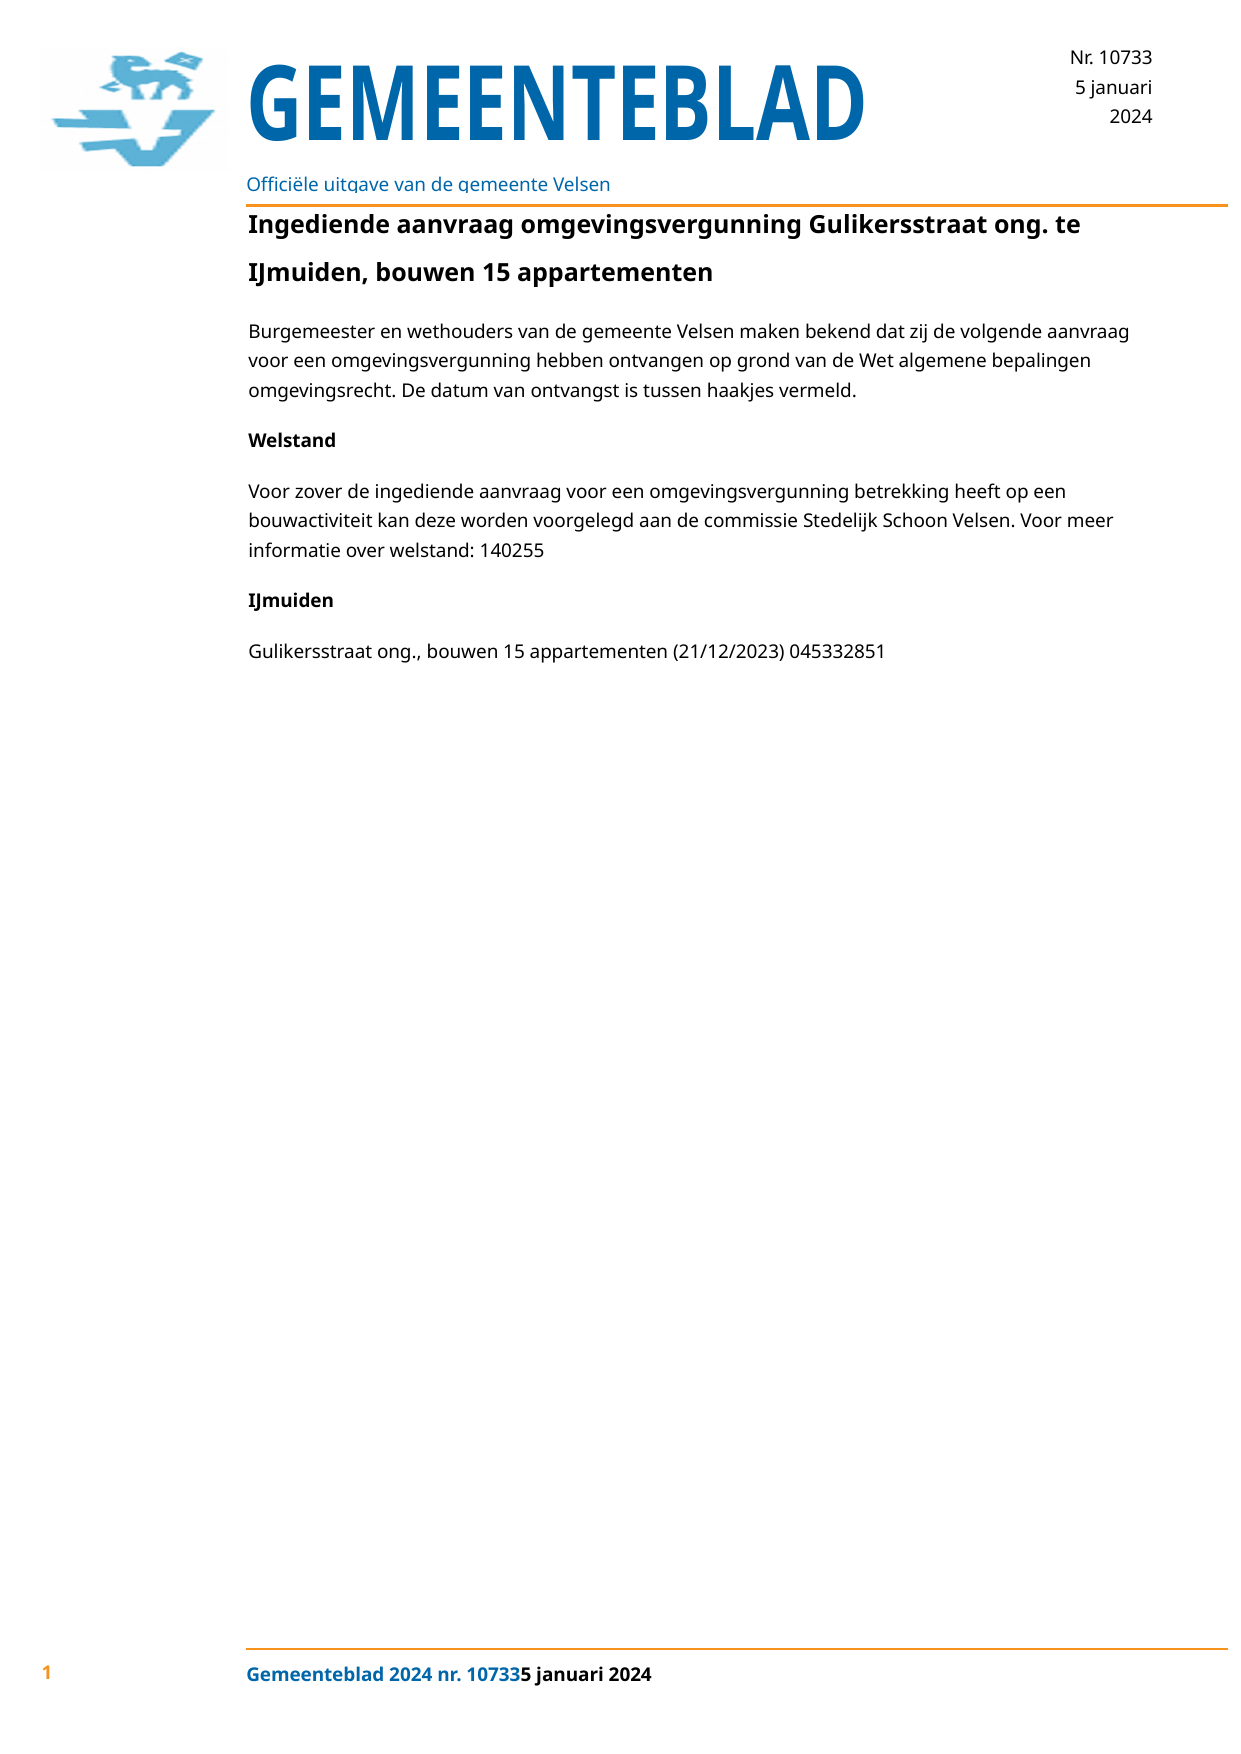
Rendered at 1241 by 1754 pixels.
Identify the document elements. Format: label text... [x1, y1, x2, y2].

text IJmuiden [248, 587, 1152, 613]
text Ingediende aanvraag omgevingsvergunning Gulikersstraat ong. te IJmuiden, bouwen 15 appartementen [248, 207, 1152, 288]
text Burgemeester en wethouders van de gemeente Velsen maken bekend dat zij de volgende aanvraag voor een omgevingsvergunning hebben ontvangen op grond van de Wet algemene bepalingen omgevingsrecht. De datum van ontvangst is tussen haakjes vermeld. [248, 318, 1152, 403]
picture [41, 47, 231, 172]
text Voor zover de ingediende aanvraag voor een omgevingsvergunning betrekking heeft op een bouwactiviteit kan deze worden voorgelegd aan de commissie Stedelijk Schoon Velsen. Voor meer informatie over welstand: 140255 [248, 478, 1152, 563]
text Gulikersstraat ong., bouwen 15 appartementen (21/12/2023) 045332851 [248, 638, 1152, 664]
text Welstand [248, 427, 1152, 453]
